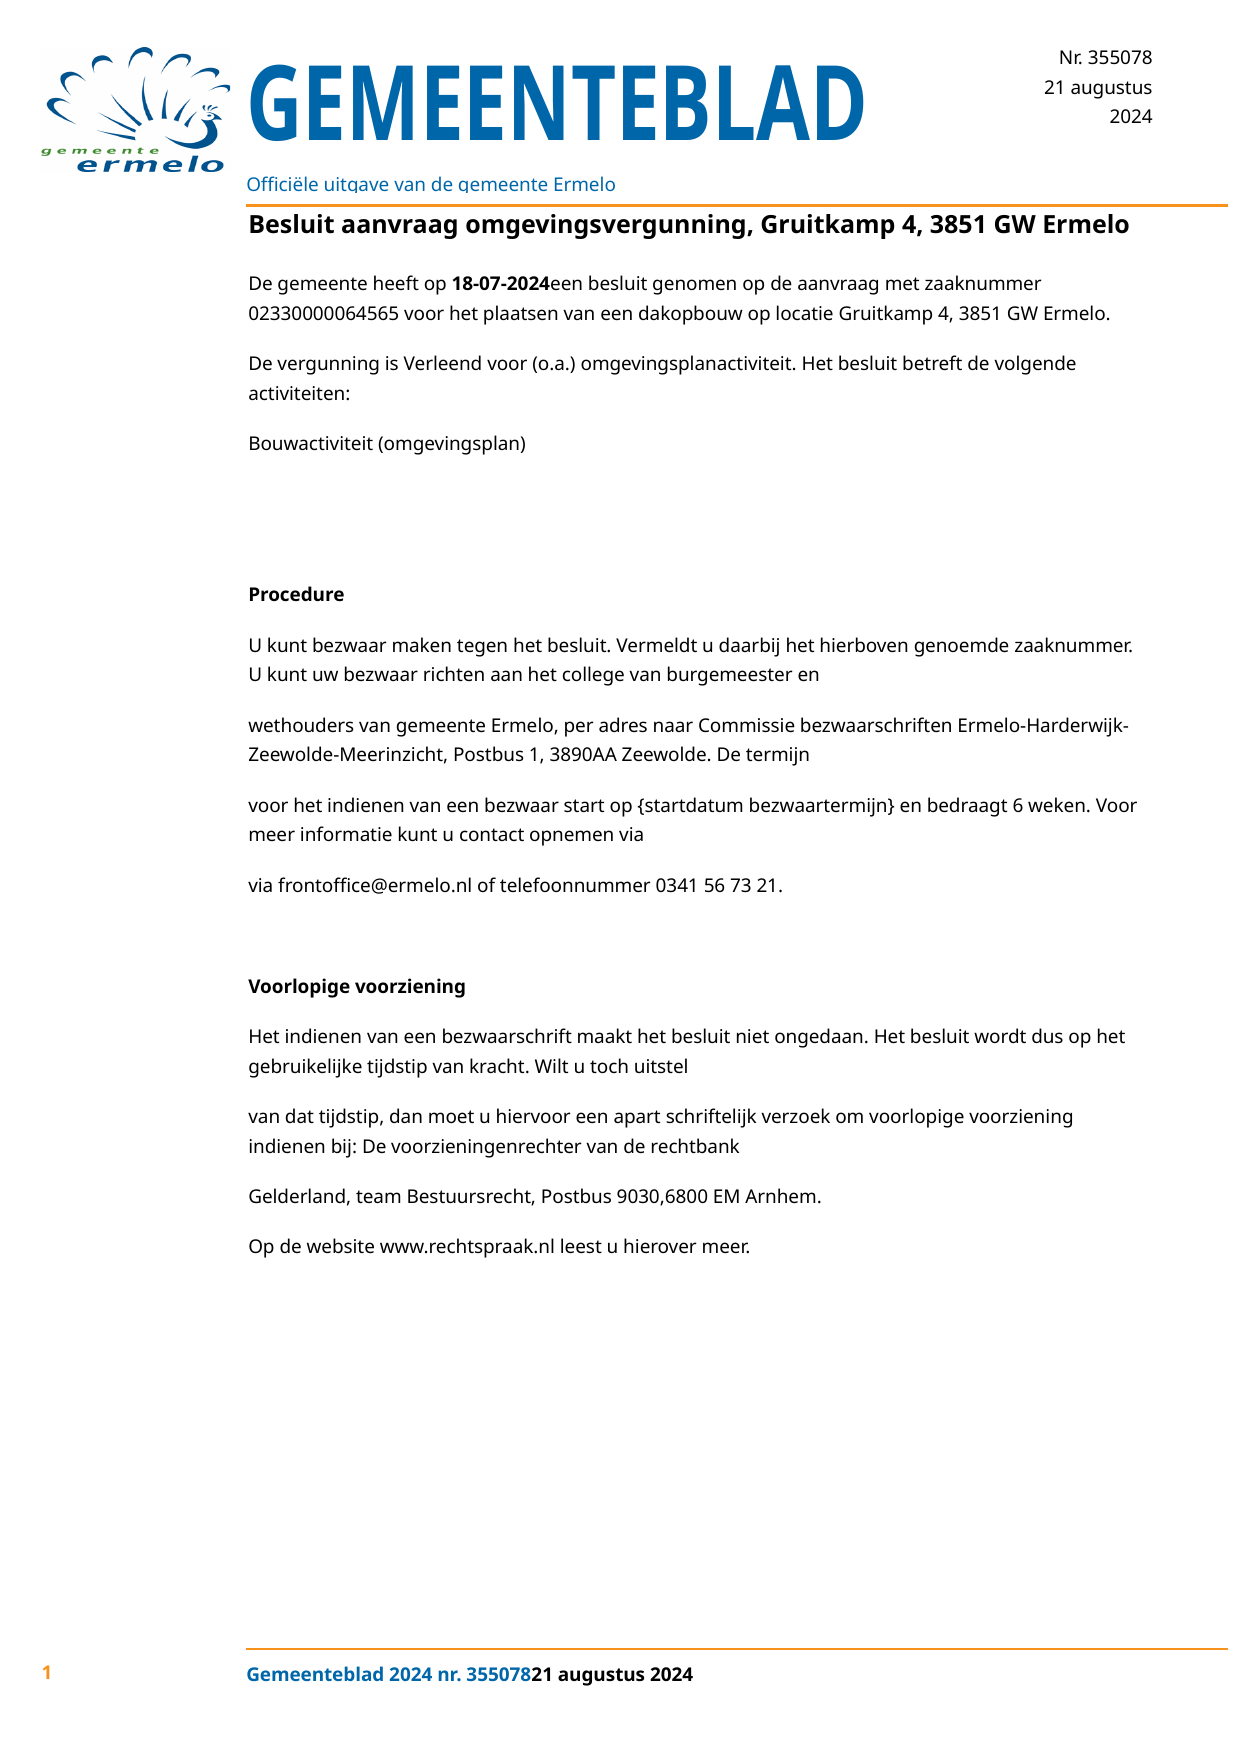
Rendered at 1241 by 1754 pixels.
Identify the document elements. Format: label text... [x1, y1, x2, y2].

text Gelderland, team Bestuursrecht, Postbus 9030,6800 EM Arnhem. [248, 1183, 1152, 1209]
text De vergunning is Verleend voor (o.a.) omgevingsplanactiviteit. Het besluit betreft de volgende activiteiten: [248, 350, 1152, 406]
text Op de website www.rechtspraak.nl leest u hierover meer. [248, 1234, 1152, 1259]
text Procedure [248, 582, 1152, 607]
text wethouders van gemeente Ermelo, per adres naar Commissie bezwaarschriften Ermelo-Harderwijk-Zeewolde-Meerinzicht, Postbus 1, 3890AA Zeewolde. De termijn [248, 712, 1152, 767]
text van dat tijdstip, dan moet u hiervoor een apart schriftelijk verzoek om voorlopige voorziening indienen bij: De voorzieningenrechter van de rechtbank [248, 1103, 1152, 1158]
text voor het indienen van een bezwaar start op {startdatum bezwaartermijn} en bedraagt 6 weken. Voor meer informatie kunt u contact opnemen via [248, 792, 1152, 847]
picture [41, 47, 231, 172]
text Besluit aanvraag omgevingsvergunning, Gruitkamp 4, 3851 GW Ermelo [248, 207, 1152, 241]
text U kunt bezwaar maken tegen het besluit. Vermeldt u daarbij het hierboven genoemde zaaknummer. U kunt uw bezwaar richten aan het college van burgemeester en [248, 632, 1152, 687]
text Bouwactiviteit (omgevingsplan) [248, 430, 1152, 456]
text Voorlopige voorziening [248, 973, 1152, 998]
text via frontoffice@ermelo.nl of telefoonnummer 0341 56 73 21. [248, 872, 1152, 898]
text De gemeente heeft op 18-07-2024een besluit genomen op de aanvraag met zaaknummer 02330000064565 voor het plaatsen van een dakopbouw op locatie Gruitkamp 4, 3851 GW Ermelo. [248, 270, 1152, 326]
text Het indienen van een bezwaarschrift maakt het besluit niet ongedaan. Het besluit wordt dus op het gebruikelijke tijdstip van kracht. Wilt u toch uitstel [248, 1023, 1152, 1078]
